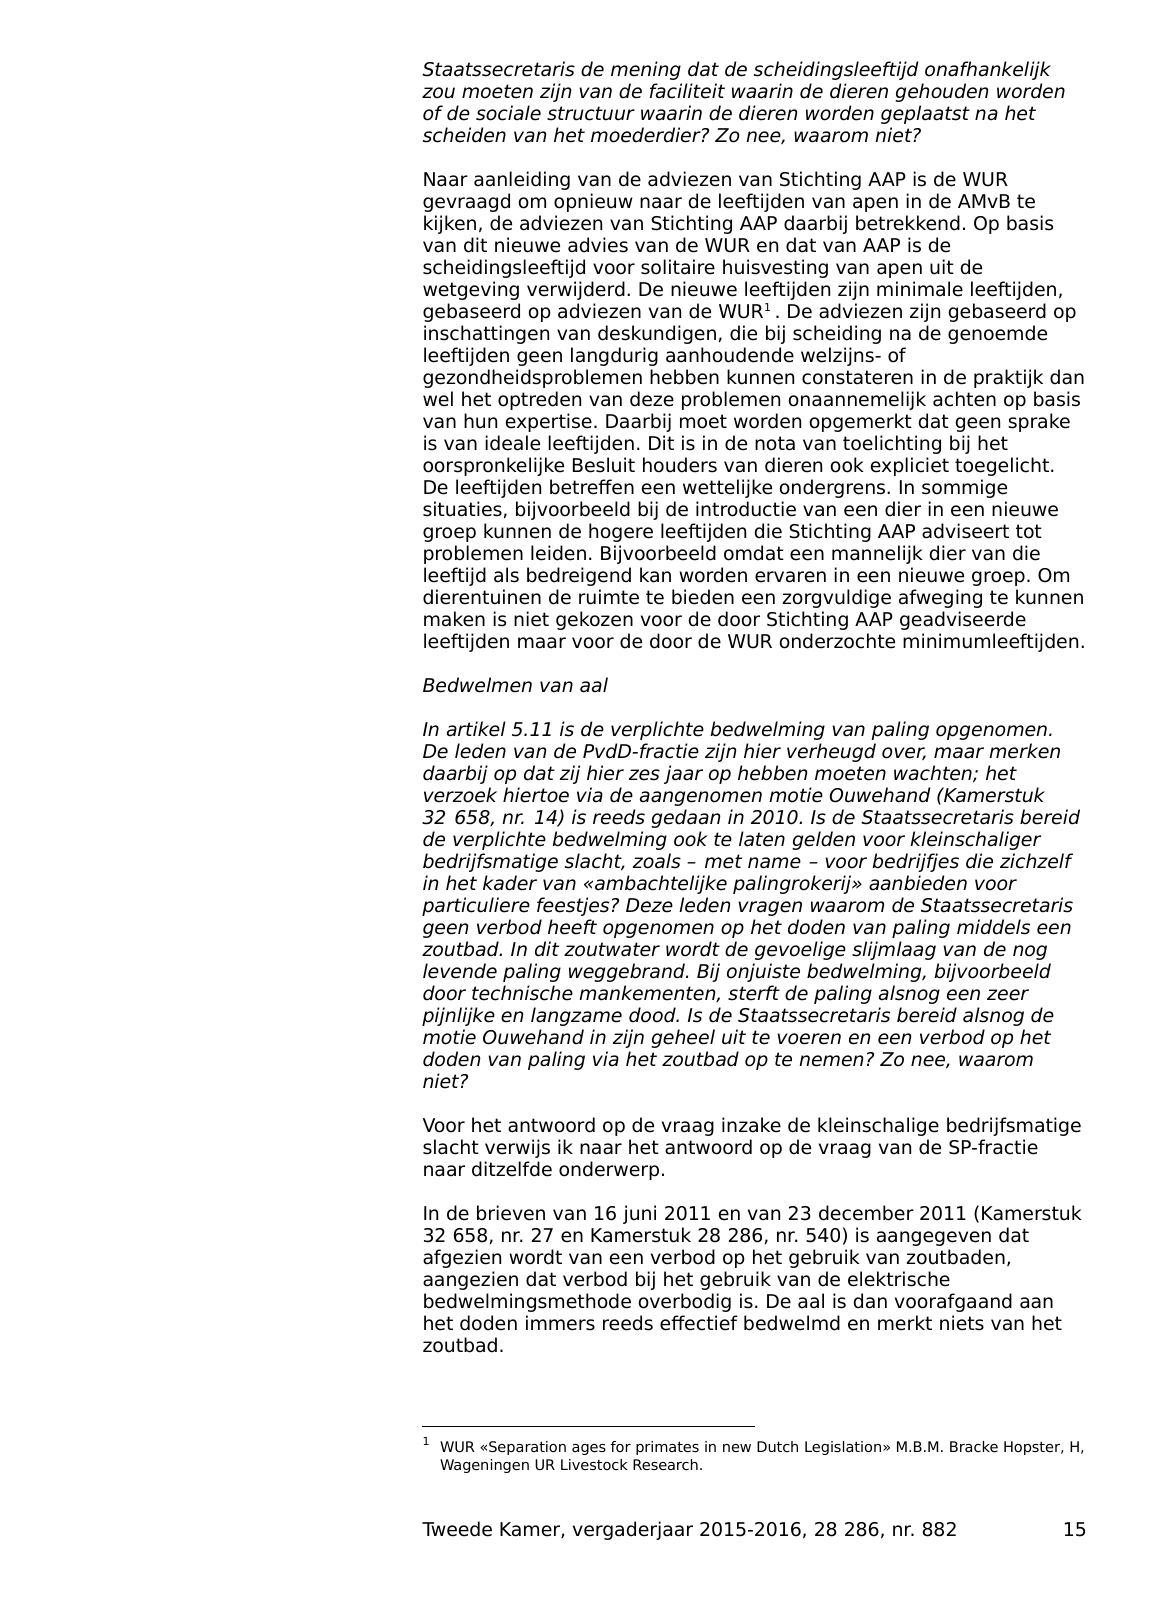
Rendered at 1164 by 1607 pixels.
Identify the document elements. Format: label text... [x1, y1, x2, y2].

text In artikel 5.11 is de verplichte bedwelming van paling opgenomen. De leden van de PvdD-fractie zijn hier verheugd over, maar merken daarbij op dat zij hier zes jaar op hebben moeten wachten; het verzoek hiertoe via de aangenomen motie Ouwehand (Kamerstuk 32 658, nr. 14) is reeds gedaan in 2010. Is de Staatssecretaris bereid de verplichte bedwelming ook te laten gelden voor kleinschaliger bedrijfsmatige slacht, zoals – met name – voor bedrijfjes die zichzelf in het kader van «ambachtelijke palingrokerij» aanbieden voor particuliere feestjes? Deze leden vragen waarom de Staatssecretaris geen verbod heeft opgenomen op het doden van paling middels een zoutbad. In dit zoutwater wordt de gevoelige slijmlaag van de nog levende paling weggebrand. Bij onjuiste bedwelming, bijvoorbeeld door technische mankementen, sterft de paling alsnog een zeer pijnlijke en langzame dood. Is de Staatssecretaris bereid alsnog de motie Ouwehand in zijn geheel uit te voeren en een verbod op het doden van paling via het zoutbad op te nemen? Zo nee, waarom niet? [422, 719, 1087, 1093]
text WUR «Separation ages for primates in new Dutch Legislation» M.B.M. Bracke Hopster, H, Wageningen UR Livestock Research. [422, 1435, 1087, 1474]
text Staatssecretaris de mening dat de scheidingsleeftijd onafhankelijk zou moeten zijn van de faciliteit waarin de dieren gehouden worden of de sociale structuur waarin de dieren worden geplaatst na het scheiden van het moederdier? Zo nee, waarom niet? [422, 59, 1087, 147]
text In de brieven van 16 juni 2011 en van 23 december 2011 (Kamerstuk 32 658, nr. 27 en Kamerstuk 28 286, nr. 540) is aangegeven dat afgezien wordt van een verbod op het gebruik van zoutbaden, aangezien dat verbod bij het gebruik van de elektrische bedwelmingsmethode overbodig is. De aal is dan voorafgaand aan het doden immers reeds effectief bedwelmd en merkt niets van het zoutbad. [422, 1203, 1087, 1357]
text Naar aanleiding van de adviezen van Stichting AAP is de WUR gevraagd om opnieuw naar de leeftijden van apen in de AMvB te kijken, de adviezen van Stichting AAP daarbij betrekkend. Op basis van dit nieuwe advies van de WUR en dat van AAP is de scheidingsleeftijd voor solitaire huisvesting van apen uit de wetgeving verwijderd. De nieuwe leeftijden zijn minimale leeftijden, gebaseerd op adviezen van de WUR. De adviezen zijn gebaseerd op inschattingen van deskundigen, die bij scheiding na de genoemde leeftijden geen langdurig aanhoudende welzijns- of gezondheidsproblemen hebben kunnen constateren in de praktijk dan wel het optreden van deze problemen onaannemelijk achten op basis van hun expertise. Daarbij moet worden opgemerkt dat geen sprake is van ideale leeftijden. Dit is in de nota van toelichting bij het oorspronkelijke Besluit houders van dieren ook expliciet toegelicht. De leeftijden betreffen een wettelijke ondergrens. In sommige situaties, bijvoorbeeld bij de introductie van een dier in een nieuwe groep kunnen de hogere leeftijden die Stichting AAP adviseert tot problemen leiden. Bijvoorbeeld omdat een mannelijk dier van die leeftijd als bedreigend kan worden ervaren in een nieuwe groep. Om dierentuinen de ruimte te bieden een zorgvuldige afweging te kunnen maken is niet gekozen voor de door Stichting AAP geadviseerde leeftijden maar voor de door de WUR onderzochte minimumleeftijden. [422, 169, 1087, 653]
subtitle Bedwelmen van aal [422, 675, 1087, 697]
text Voor het antwoord op de vraag inzake de kleinschalige bedrijfsmatige slacht verwijs ik naar het antwoord op de vraag van de SP-fractie naar ditzelfde onderwerp. [422, 1115, 1087, 1181]
